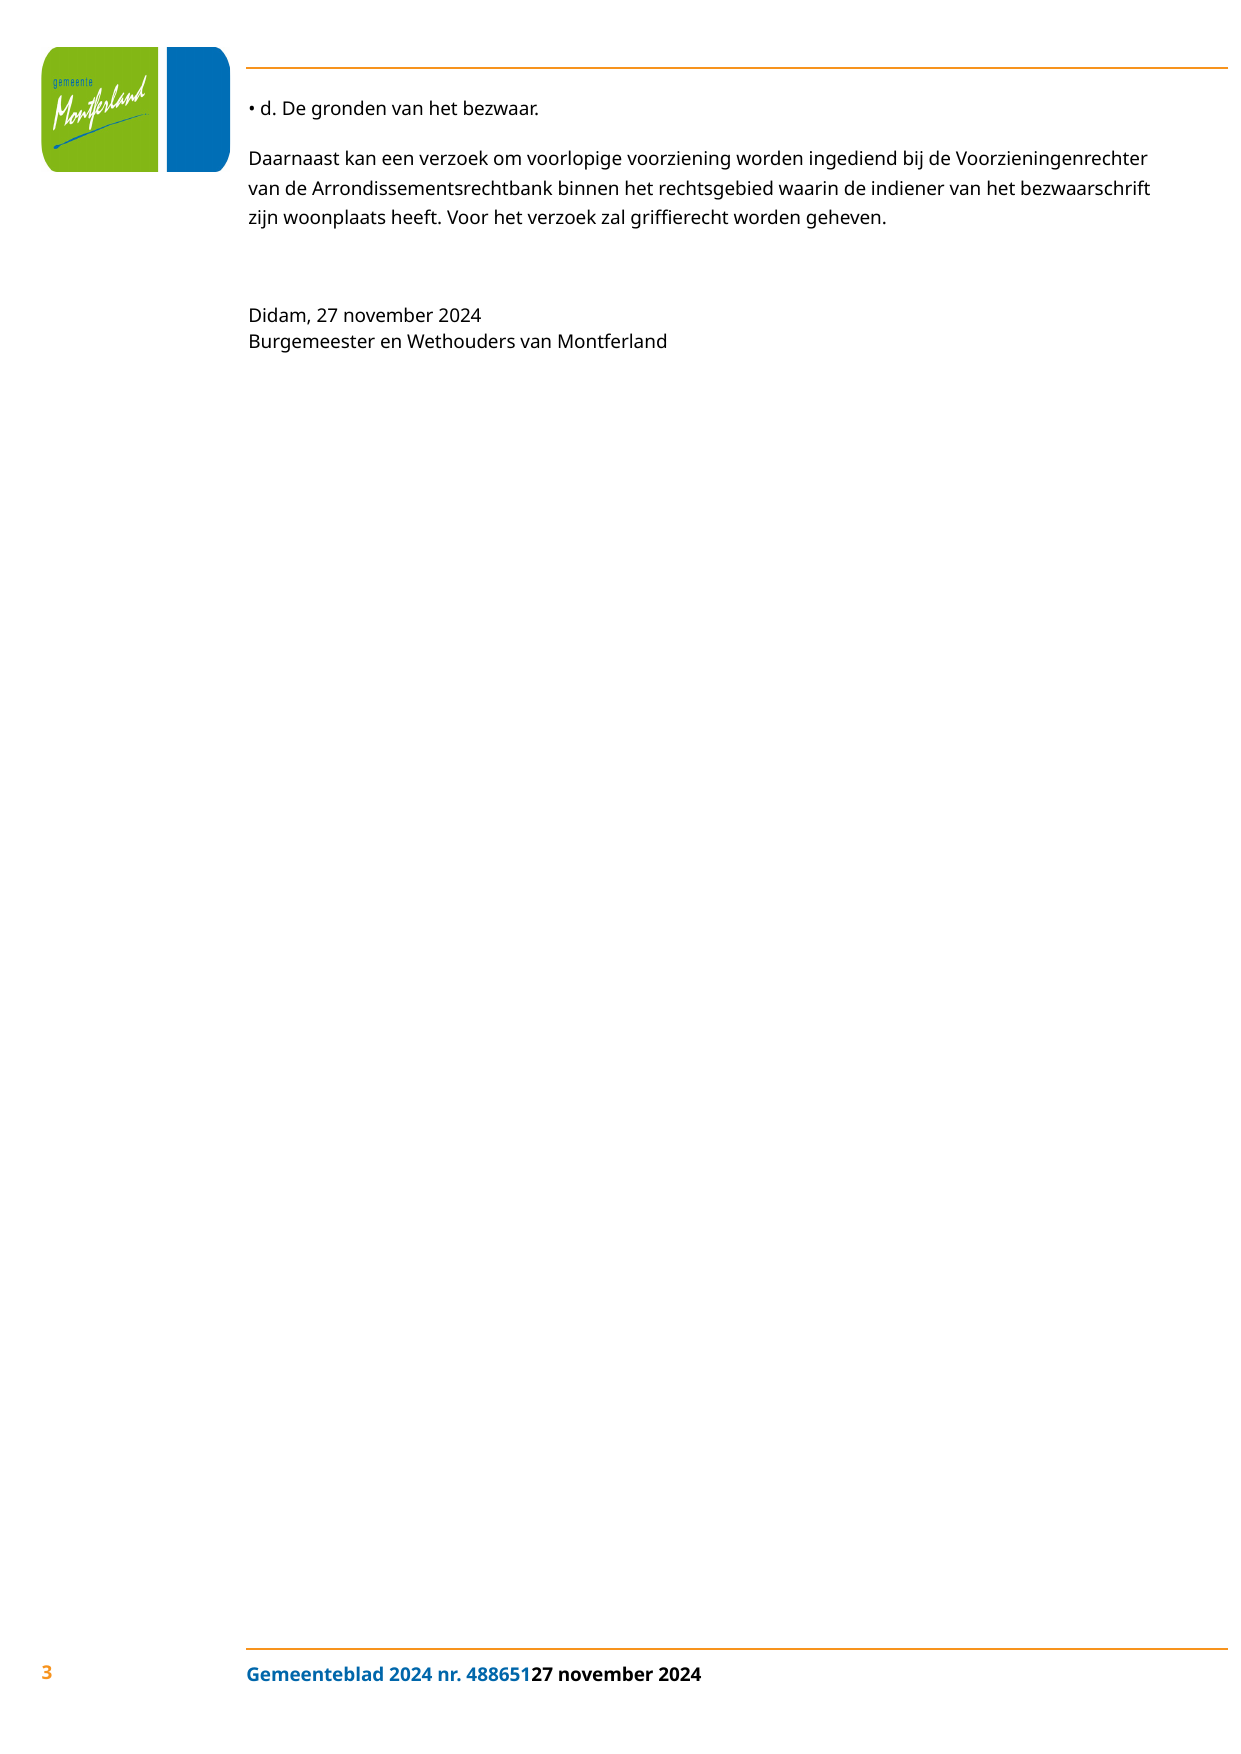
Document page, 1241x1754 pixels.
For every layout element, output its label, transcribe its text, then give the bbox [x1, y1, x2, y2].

text Burgemeester en Wethouders van Montferland [248, 328, 1152, 354]
text Didam, 27 november 2024 [248, 303, 1152, 328]
picture [41, 47, 231, 172]
text Daarnaast kan een verzoek om voorlopige voorziening worden ingediend bij de Voorzieningenrechter van de Arrondissementsrechtbank binnen het rechtsgebied waarin de indiener van het bezwaarschrift zijn woonplaats heeft. Voor het verzoek zal griffierecht worden geheven. [248, 145, 1152, 230]
text • d. De gronden van het bezwaar. [248, 95, 1152, 121]
